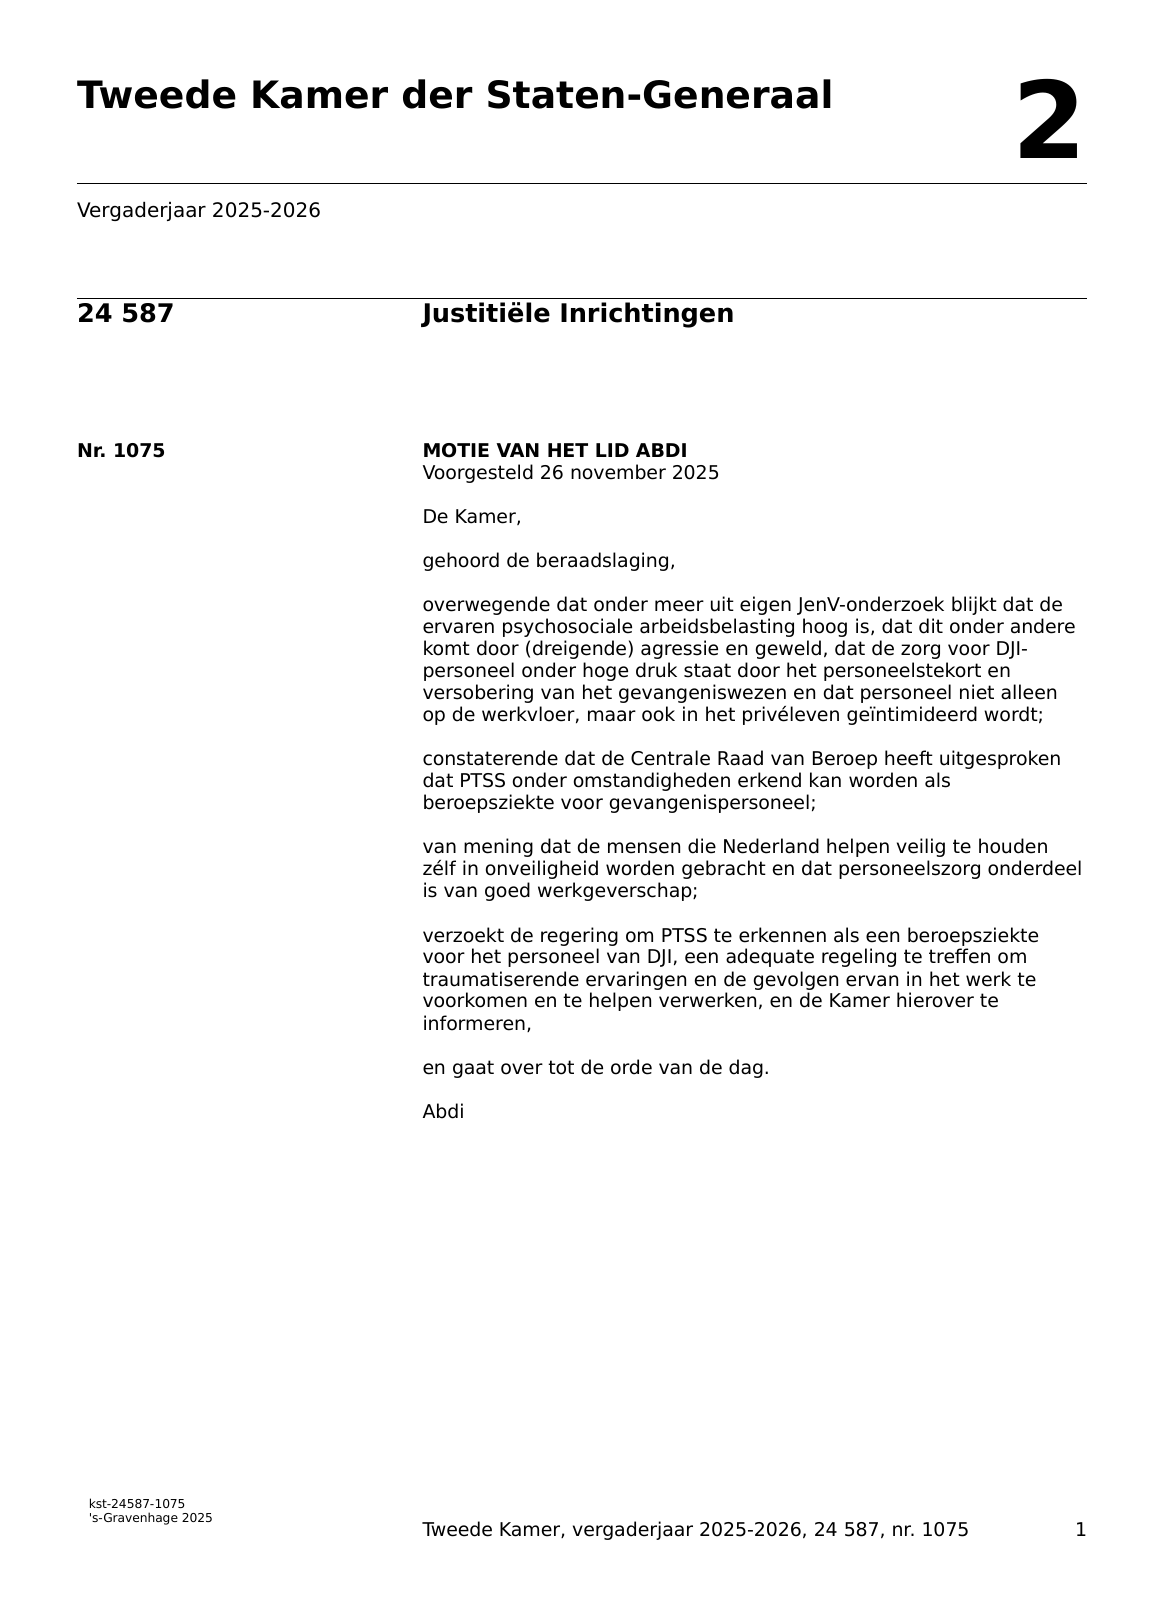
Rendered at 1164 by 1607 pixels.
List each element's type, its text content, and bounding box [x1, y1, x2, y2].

text Abdi [422, 1101, 1087, 1123]
text verzoekt de regering om PTSS te erkennen als een beroepsziekte voor het personeel van DJI, een adequate regeling te treffen om traumatiserende ervaringen en de gevolgen ervan in het werk te voorkomen en te helpen verwerken, en de Kamer hierover te informeren, [422, 924, 1087, 1034]
text Voorgesteld 26 november 2025 [422, 462, 1087, 484]
subtitle Nr. 1075 MOTIE VAN HET LID ABDI [77, 440, 1087, 462]
subtitle 24 587 Justitiële Inrichtingen [77, 299, 1087, 329]
table_header Tweede Kamer der Staten-Generaal [77, 59, 886, 183]
text De Kamer, [422, 506, 1087, 528]
text gehoord de beraadslaging, [422, 550, 1087, 572]
text 's-Gravenhage 2025 [88, 1511, 323, 1525]
text constaterende dat de Centrale Raad van Beroep heeft uitgesproken dat PTSS onder omstandigheden erkend kan worden als beroepsziekte voor gevangenispersoneel; [422, 748, 1087, 814]
table_cell Vergaderjaar 2025-2026 [77, 184, 1087, 298]
text en gaat over tot de orde van de dag. [422, 1057, 1087, 1078]
text overwegende dat onder meer uit eigen JenV-onderzoek blijkt dat de ervaren psychosociale arbeidsbelasting hoog is, dat dit onder andere komt door (dreigende) agressie en geweld, dat de zorg voor DJI-personeel onder hoge druk staat door het personeelstekort en versobering van het gevangeniswezen en dat personeel niet alleen op de werkvloer, maar ook in het privéleven geïntimideerd wordt; [422, 594, 1087, 726]
table_header 2 [886, 59, 1087, 183]
text van mening dat de mensen die Nederland helpen veilig te houden zélf in onveiligheid worden gebracht en dat personeelszorg onderdeel is van goed werkgeverschap; [422, 836, 1087, 902]
text kst-24587-1075 [88, 1497, 323, 1511]
